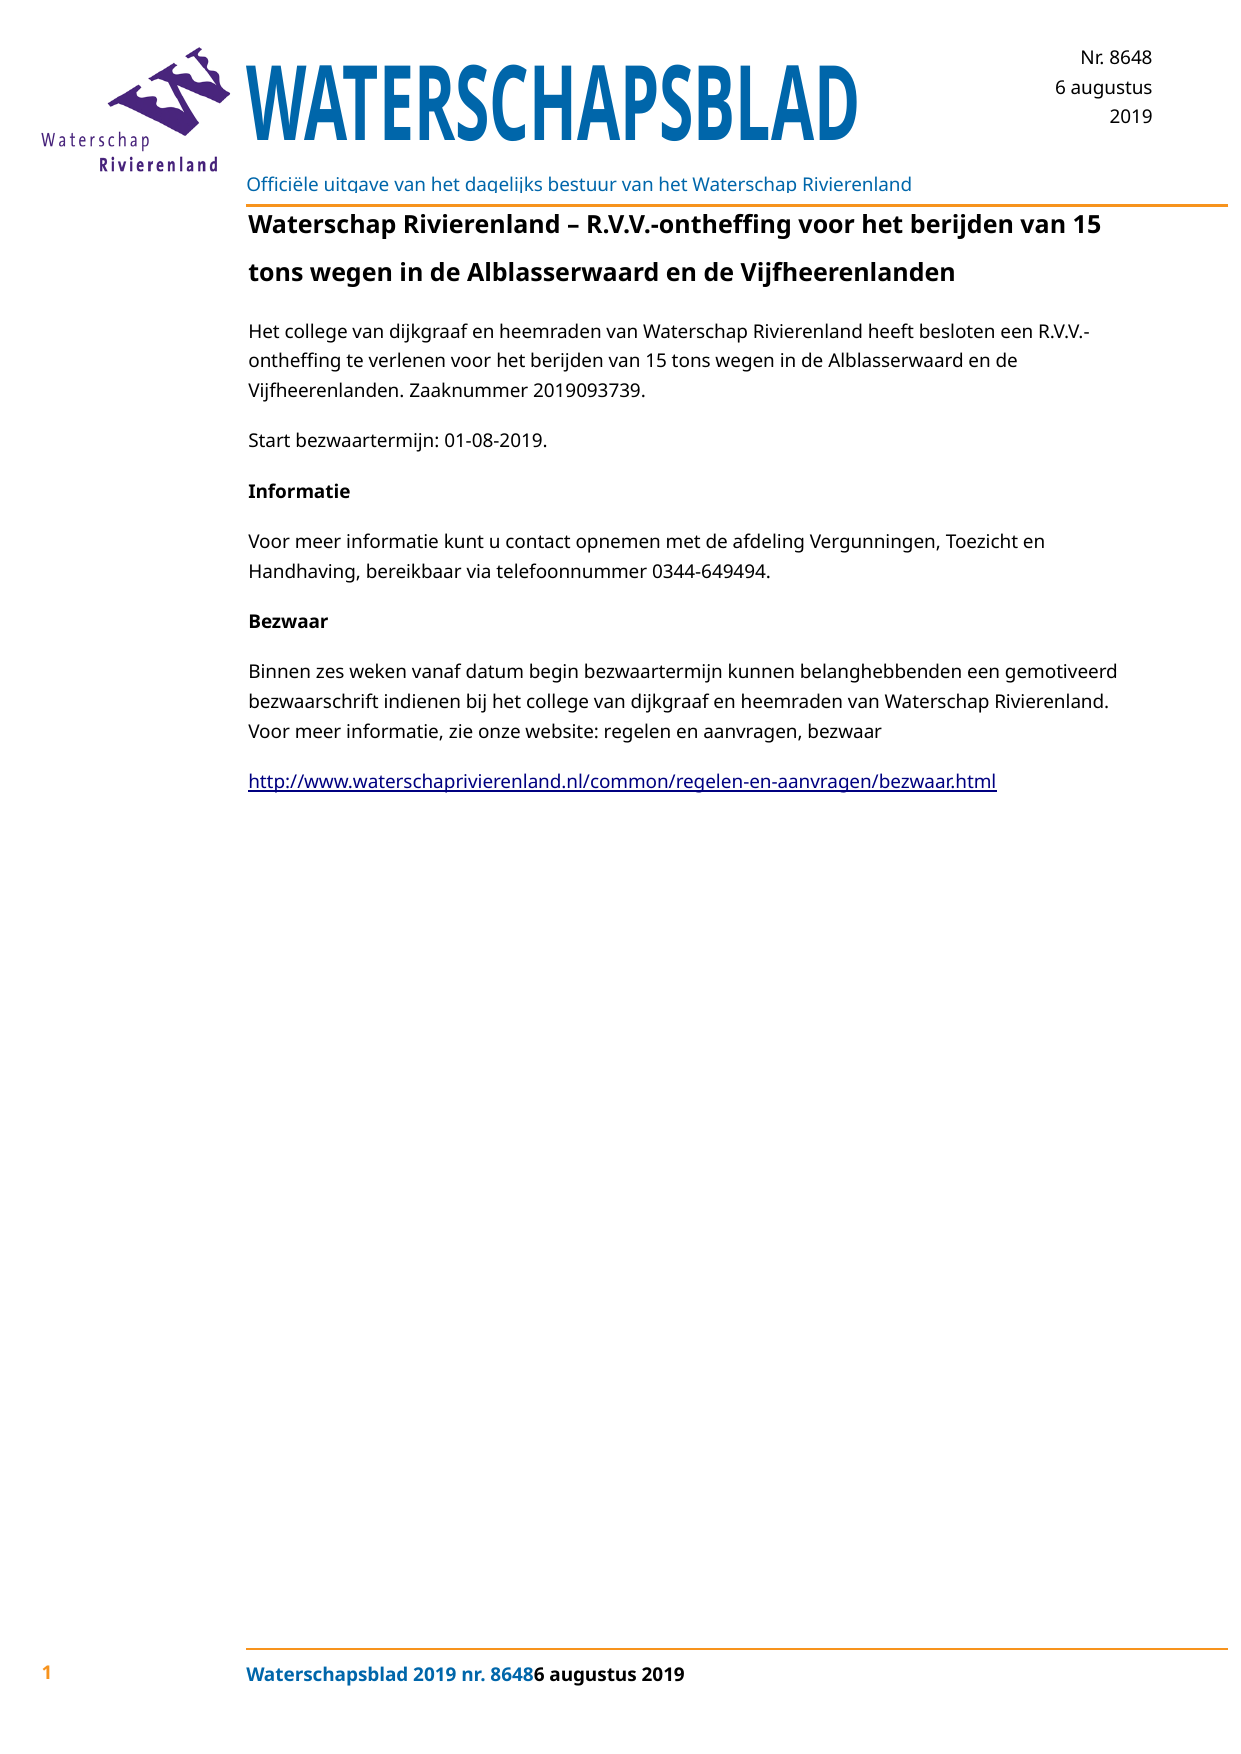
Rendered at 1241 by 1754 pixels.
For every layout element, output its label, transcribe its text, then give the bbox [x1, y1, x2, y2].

text Het college van dijkgraaf en heemraden van Waterschap Rivierenland heeft besloten een R.V.V.-ontheffing te verlenen voor het berijden van 15 tons wegen in de Alblasserwaard en de Vijfheerenlanden. Zaaknummer 2019093739. [248, 318, 1152, 403]
text Start bezwaartermijn: 01-08-2019. [248, 427, 1152, 453]
text Bezwaar [248, 608, 1152, 634]
text Binnen zes weken vanaf datum begin bezwaartermijn kunnen belanghebbenden een gemotiveerd bezwaarschrift indienen bij het college van dijkgraaf en heemraden van Waterschap Rivierenland. Voor meer informatie, zie onze website: regelen en aanvragen, bezwaar [248, 659, 1152, 744]
text http://www.waterschaprivierenland.nl/common/regelen-en-aanvragen/bezwaar.html [248, 768, 1152, 794]
text Waterschap Rivierenland – R.V.V.-ontheffing voor het berijden van 15 tons wegen in de Alblasserwaard en de Vijfheerenlanden [248, 207, 1152, 288]
text Voor meer informatie kunt u contact opnemen met de afdeling Vergunningen, Toezicht en Handhaving, bereikbaar via telefoonnummer 0344-649494. [248, 528, 1152, 584]
text Informatie [248, 478, 1152, 504]
picture [41, 47, 231, 172]
